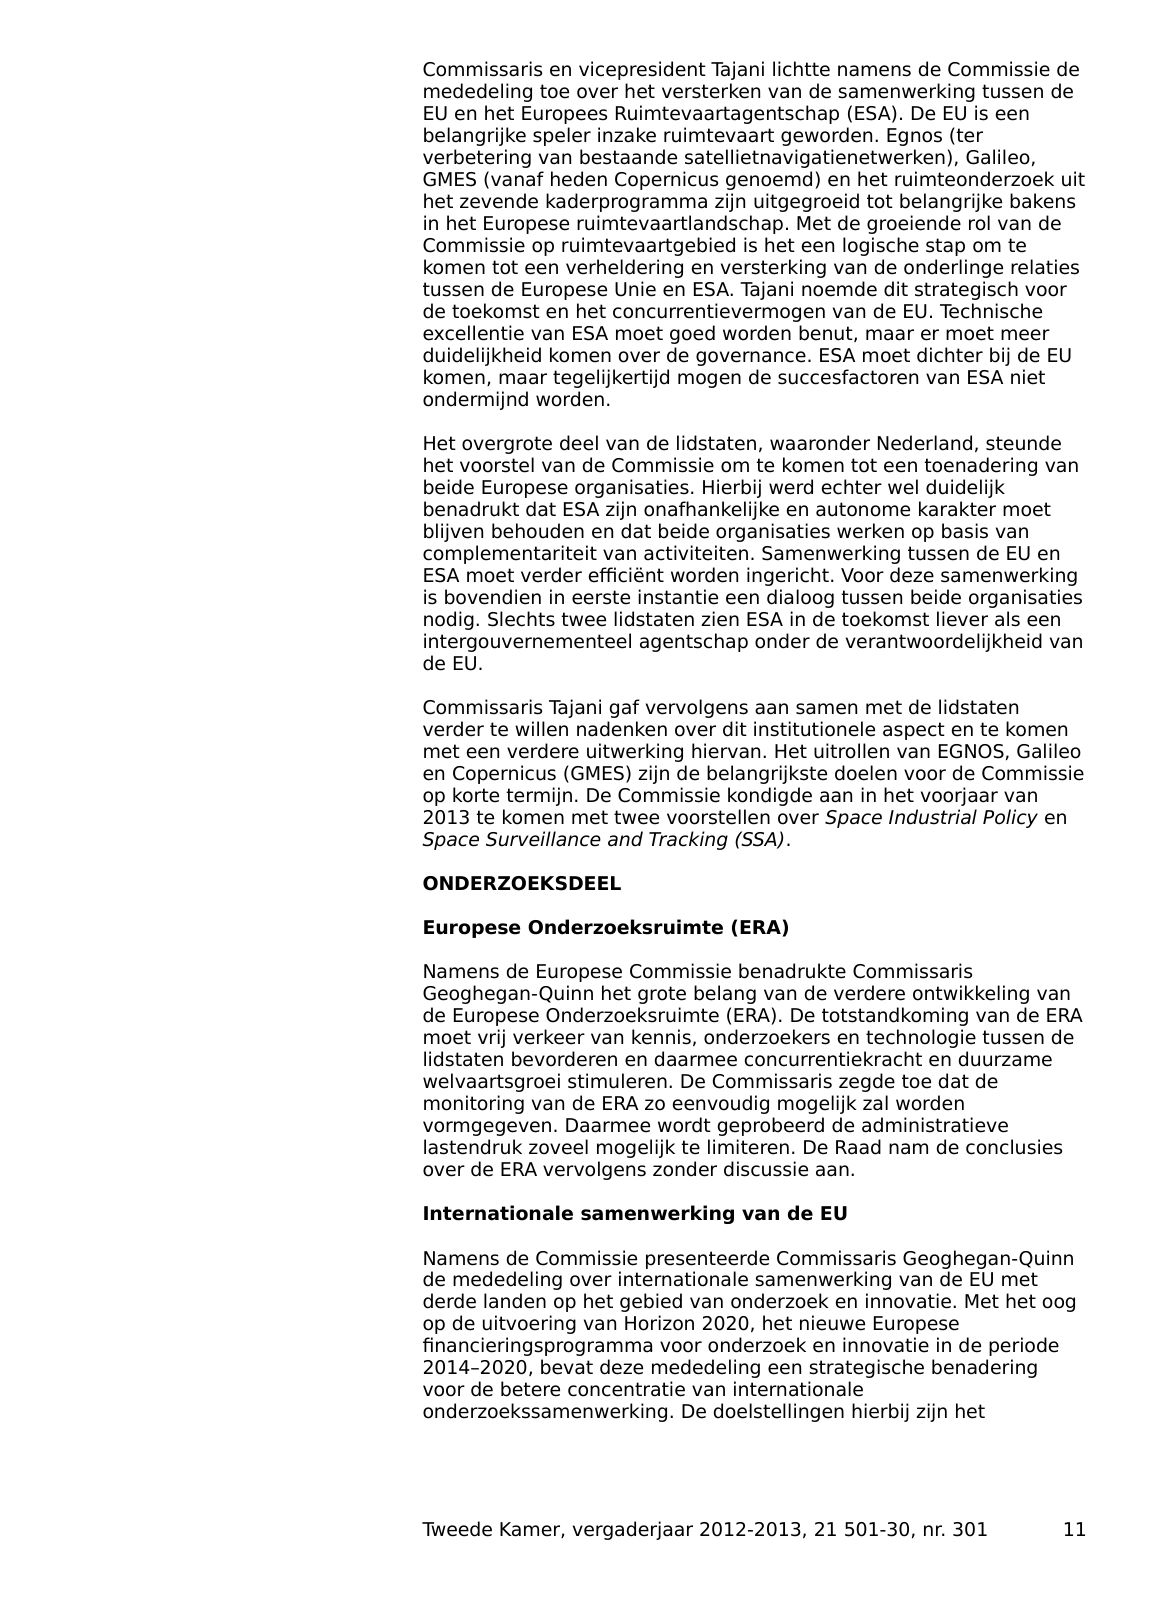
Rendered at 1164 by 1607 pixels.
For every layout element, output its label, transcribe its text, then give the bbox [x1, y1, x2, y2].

text Commissaris Tajani gaf vervolgens aan samen met de lidstaten verder te willen nadenken over dit institutionele aspect en te komen met een verdere uitwerking hiervan. Het uitrollen van EGNOS, Galileo en Copernicus (GMES) zijn de belangrijkste doelen voor de Commissie op korte termijn. De Commissie kondigde aan in het voorjaar van 2013 te komen met twee voorstellen over Space Industrial Policy en Space Surveillance and Tracking (SSA). [422, 697, 1087, 851]
subtitle Internationale samenwerking van de EU [422, 1203, 1087, 1225]
text Commissaris en vicepresident Tajani lichtte namens de Commissie de mededeling toe over het versterken van de samenwerking tussen de EU en het Europees Ruimtevaartagentschap (ESA). De EU is een belangrijke speler inzake ruimtevaart geworden. Egnos (ter verbetering van bestaande satellietnavigatienetwerken), Galileo, GMES (vanaf heden Copernicus genoemd) en het ruimteonderzoek uit het zevende kaderprogramma zijn uitgegroeid tot belangrijke bakens in het Europese ruimtevaartlandschap. Met de groeiende rol van de Commissie op ruimtevaartgebied is het een logische stap om te komen tot een verheldering en versterking van de onderlinge relaties tussen de Europese Unie en ESA. Tajani noemde dit strategisch voor de toekomst en het concurrentievermogen van de EU. Technische excellentie van ESA moet goed worden benut, maar er moet meer duidelijkheid komen over de governance. ESA moet dichter bij de EU komen, maar tegelijkertijd mogen de succesfactoren van ESA niet ondermijnd worden. [422, 59, 1087, 411]
text Het overgrote deel van de lidstaten, waaronder Nederland, steunde het voorstel van de Commissie om te komen tot een toenadering van beide Europese organisaties. Hierbij werd echter wel duidelijk benadrukt dat ESA zijn onafhankelijke en autonome karakter moet blijven behouden en dat beide organisaties werken op basis van complementariteit van activiteiten. Samenwerking tussen de EU en ESA moet verder efficiënt worden ingericht. Voor deze samenwerking is bovendien in eerste instantie een dialoog tussen beide organisaties nodig. Slechts twee lidstaten zien ESA in de toekomst liever als een intergouvernementeel agentschap onder de verantwoordelijkheid van de EU. [422, 433, 1087, 675]
subtitle Europese Onderzoeksruimte (ERA) [422, 917, 1087, 939]
subtitle ONDERZOEKSDEEL [422, 873, 1087, 895]
text Namens de Europese Commissie benadrukte Commissaris Geoghegan-Quinn het grote belang van de verdere ontwikkeling van de Europese Onderzoeksruimte (ERA). De totstandkoming van de ERA moet vrij verkeer van kennis, onderzoekers en technologie tussen de lidstaten bevorderen en daarmee concurrentiekracht en duurzame welvaartsgroei stimuleren. De Commissaris zegde toe dat de monitoring van de ERA zo eenvoudig mogelijk zal worden vormgegeven. Daarmee wordt geprobeerd de administratieve lastendruk zoveel mogelijk te limiteren. De Raad nam de conclusies over de ERA vervolgens zonder discussie aan. [422, 961, 1087, 1181]
text Namens de Commissie presenteerde Commissaris Geoghegan-Quinn de mededeling over internationale samenwerking van de EU met derde landen op het gebied van onderzoek en innovatie. Met het oog op de uitvoering van Horizon 2020, het nieuwe Europese financieringsprogramma voor onderzoek en innovatie in de periode 2014–2020, bevat deze mededeling een strategische benadering voor de betere concentratie van internationale onderzoekssamenwerking. De doelstellingen hierbij zijn het [422, 1247, 1087, 1423]
